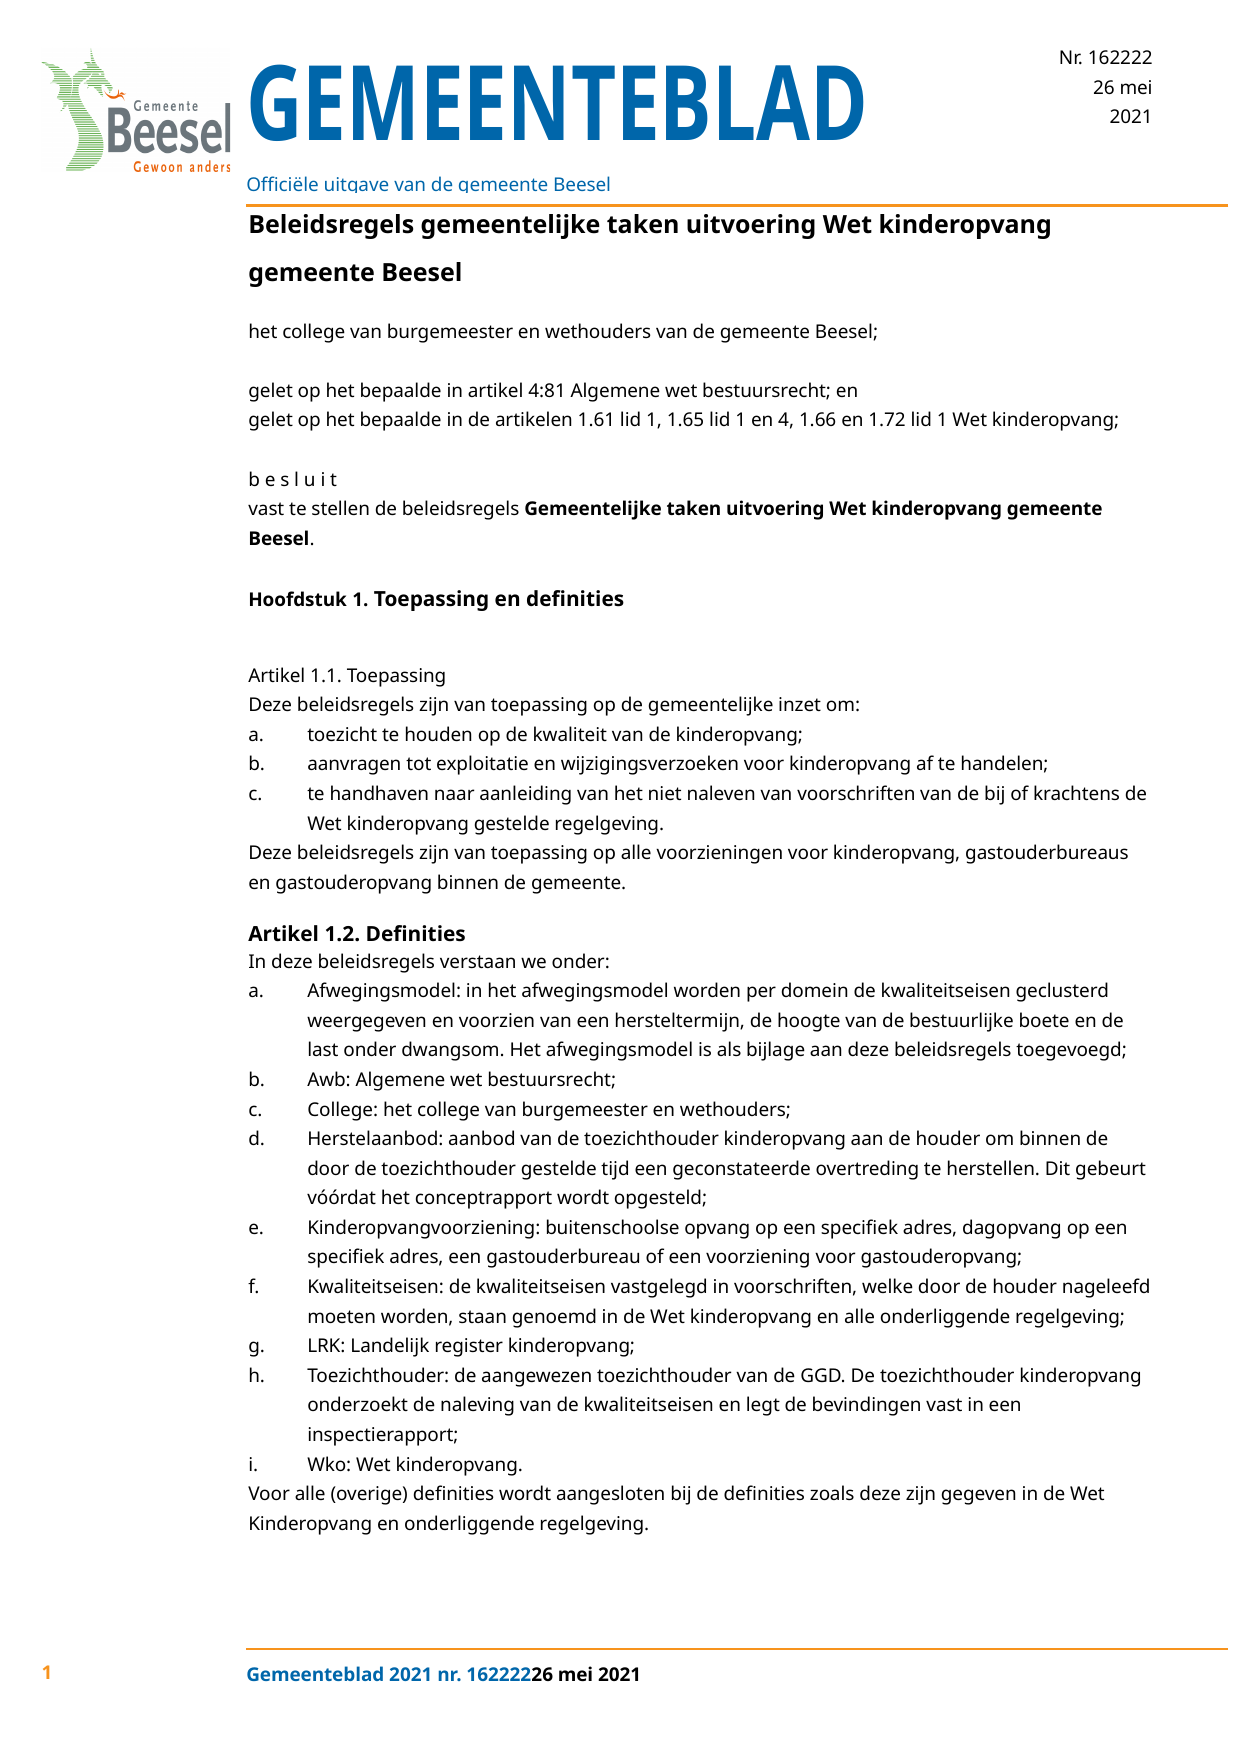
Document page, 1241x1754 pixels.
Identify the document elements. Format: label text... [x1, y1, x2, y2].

text b e s l u i t [248, 466, 1152, 492]
text Artikel 1.1. Toepassing [248, 662, 1152, 688]
text Artikel 1.2. Definities [248, 919, 1152, 948]
list College: het college van burgemeester en wethouders; [248, 1096, 1152, 1121]
list toezicht te houden op de kwaliteit van de kinderopvang; [248, 721, 1152, 747]
list Awb: Algemene wet bestuursrecht; [248, 1066, 1152, 1092]
picture [41, 47, 231, 172]
list LRK: Landelijk register kinderopvang; [248, 1332, 1152, 1358]
list Toezichthouder: de aangewezen toezichthouder van de GGD. De toezichthouder kinderopvang onderzoekt de naleving van de kwaliteitseisen en legt de bevindingen vast in een inspectierapport; [248, 1362, 1152, 1447]
text gelet op het bepaalde in de artikelen 1.61 lid 1, 1.65 lid 1 en 4, 1.66 en 1.72 lid 1 Wet kinderopvang; [248, 407, 1152, 432]
text Beleidsregels gemeentelijke taken uitvoering Wet kinderopvang gemeente Beesel [248, 207, 1152, 288]
list Kwaliteitseisen: de kwaliteitseisen vastgelegd in voorschriften, welke door de houder nageleefd moeten worden, staan genoemd in de Wet kinderopvang en alle onderliggende regelgeving; [248, 1273, 1152, 1328]
list Kinderopvangvoorziening: buitenschoolse opvang op een specifiek adres, dagopvang op een specifiek adres, een gastouderbureau of een voorziening voor gastouderopvang; [248, 1214, 1152, 1269]
list Wko: Wet kinderopvang. [248, 1451, 1152, 1476]
list te handhaven naar aanleiding van het niet naleven van voorschriften van de bij of krachtens de Wet kinderopvang gestelde regelgeving. [248, 780, 1152, 836]
text gelet op het bepaalde in artikel 4:81 Algemene wet bestuursrecht; en [248, 377, 1152, 403]
text vast te stellen de beleidsregels Gemeentelijke taken uitvoering Wet kinderopvang gemeente Beesel. [248, 495, 1152, 551]
list aanvragen tot exploitatie en wijzigingsverzoeken voor kinderopvang af te handelen; [248, 751, 1152, 776]
text Hoofdstuk 1. Toepassing en definities [248, 584, 1152, 613]
list Herstelaanbod: aanbod van de toezichthouder kinderopvang aan de houder om binnen de door de toezichthouder gestelde tijd een geconstateerde overtreding te herstellen. Dit gebeurt vóórdat het conceptrapport wordt opgesteld; [248, 1125, 1152, 1210]
text Voor alle (overige) definities wordt aangesloten bij de definities zoals deze zijn gegeven in de Wet Kinderopvang en onderliggende regelgeving. [248, 1480, 1152, 1536]
text Deze beleidsregels zijn van toepassing op de gemeentelijke inzet om: [248, 691, 1152, 717]
text het college van burgemeester en wethouders van de gemeente Beesel; [248, 318, 1152, 344]
list Afwegingsmodel: in het afwegingsmodel worden per domein de kwaliteitseisen geclusterd weergegeven en voorzien van een hersteltermijn, de hoogte van de bestuurlijke boete en de last onder dwangsom. Het afwegingsmodel is als bijlage aan deze beleidsregels toegevoegd; [248, 977, 1152, 1062]
text Deze beleidsregels zijn van toepassing op alle voorzieningen voor kinderopvang, gastouderbureaus en gastouderopvang binnen de gemeente. [248, 839, 1152, 895]
text In deze beleidsregels verstaan we onder: [248, 948, 1152, 973]
